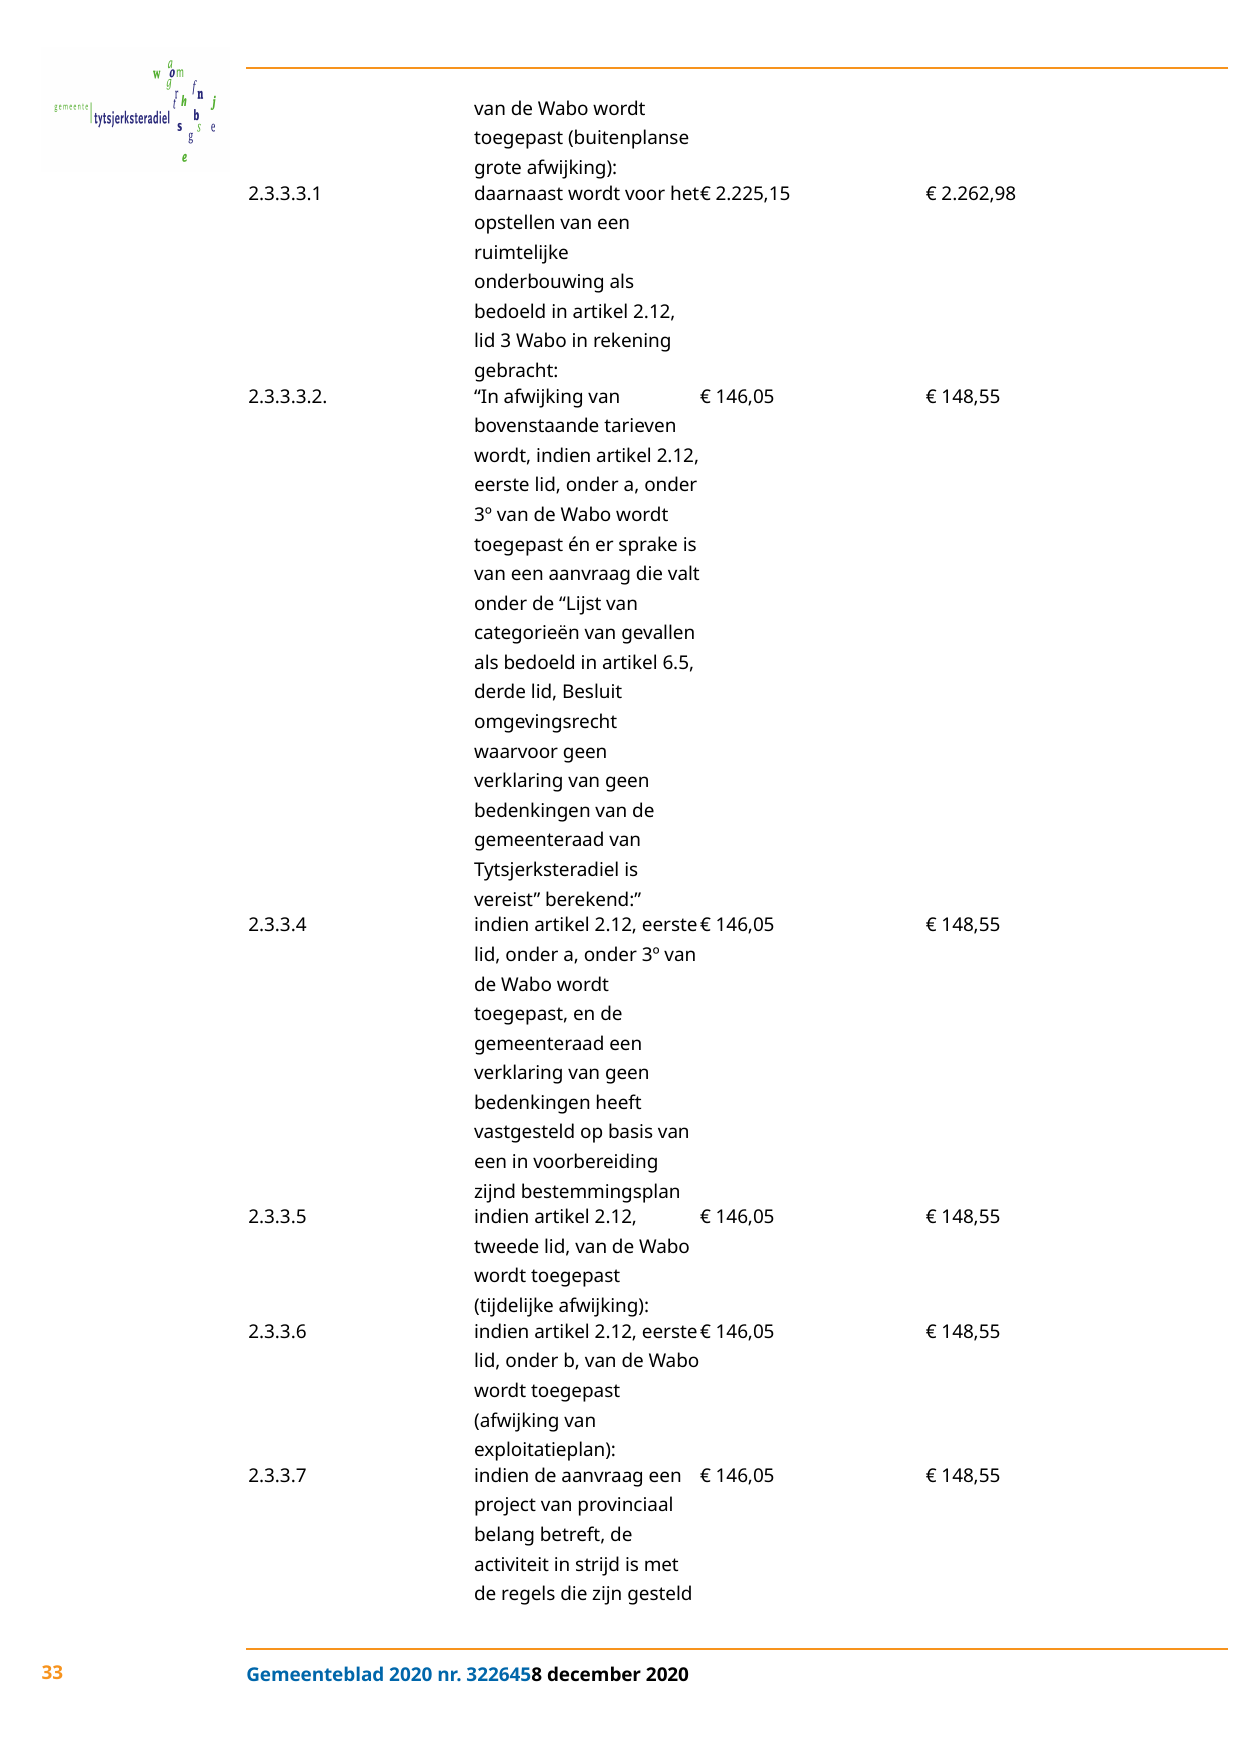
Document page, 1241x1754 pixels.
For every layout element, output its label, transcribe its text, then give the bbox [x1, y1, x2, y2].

table_cell € 146,05 [700, 1462, 926, 1606]
table_cell indien artikel 2.12, tweede lid, van de Wabo wordt toegepast (tijdelijke afwijking): [474, 1204, 700, 1318]
table_cell € 148,55 [926, 1462, 1152, 1606]
table_cell 2.3.3.7 [248, 1462, 474, 1606]
table_cell € 146,05 [700, 1318, 926, 1462]
table_cell indien artikel 2.12, eerste lid, onder b, van de Wabo wordt toegepast (afwijking van exploitatieplan): [474, 1318, 700, 1462]
table_cell 2.3.3.3.2. [248, 383, 474, 912]
table_cell € 2.262,98 [926, 180, 1152, 383]
table_cell € 146,05 [700, 383, 926, 912]
table_cell “In afwijking van bovenstaande tarieven wordt, indien artikel 2.12, eerste lid, onder a, onder 3º van de Wabo wordt toegepast én er sprake is van een aanvraag die valt onder de “Lijst van categorieën van gevallen als bedoeld in artikel 6.5, derde lid, Besluit omgevingsrecht waarvoor geen verklaring van geen bedenkingen van de gemeenteraad van Tytsjerksteradiel is vereist” berekend:” [474, 383, 700, 912]
table_cell indien artikel 2.12, eerste lid, onder a, onder 3º van de Wabo wordt toegepast, en de gemeenteraad een verklaring van geen bedenkingen heeft vastgesteld op basis van een in voorbereiding zijnd bestemmingsplan [474, 912, 700, 1203]
table_cell 2.3.3.5 [248, 1204, 474, 1318]
table_cell 2.3.3.6 [248, 1318, 474, 1462]
table_cell [248, 95, 474, 180]
table_cell van de Wabo wordt toegepast (buitenplanse grote afwijking): [474, 95, 700, 180]
table_cell [700, 95, 926, 180]
table_cell € 148,55 [926, 912, 1152, 1203]
table_cell 2.3.3.3.1 [248, 180, 474, 383]
table_cell € 146,05 [700, 912, 926, 1203]
table_cell € 146,05 [700, 1204, 926, 1318]
picture [41, 47, 231, 172]
table_cell € 148,55 [926, 383, 1152, 912]
table_cell daarnaast wordt voor het opstellen van een ruimtelijke onderbouwing als bedoeld in artikel 2.12, lid 3 Wabo in rekening gebracht: [474, 180, 700, 383]
table_cell € 148,55 [926, 1318, 1152, 1462]
table_cell 2.3.3.4 [248, 912, 474, 1203]
table_cell indien de aanvraag een project van provinciaal belang betreft, de activiteit in strijd is met de regels die zijn gesteld [474, 1462, 700, 1606]
table_cell € 148,55 [926, 1204, 1152, 1318]
table_cell € 2.225,15 [700, 180, 926, 383]
table_cell [926, 95, 1152, 180]
